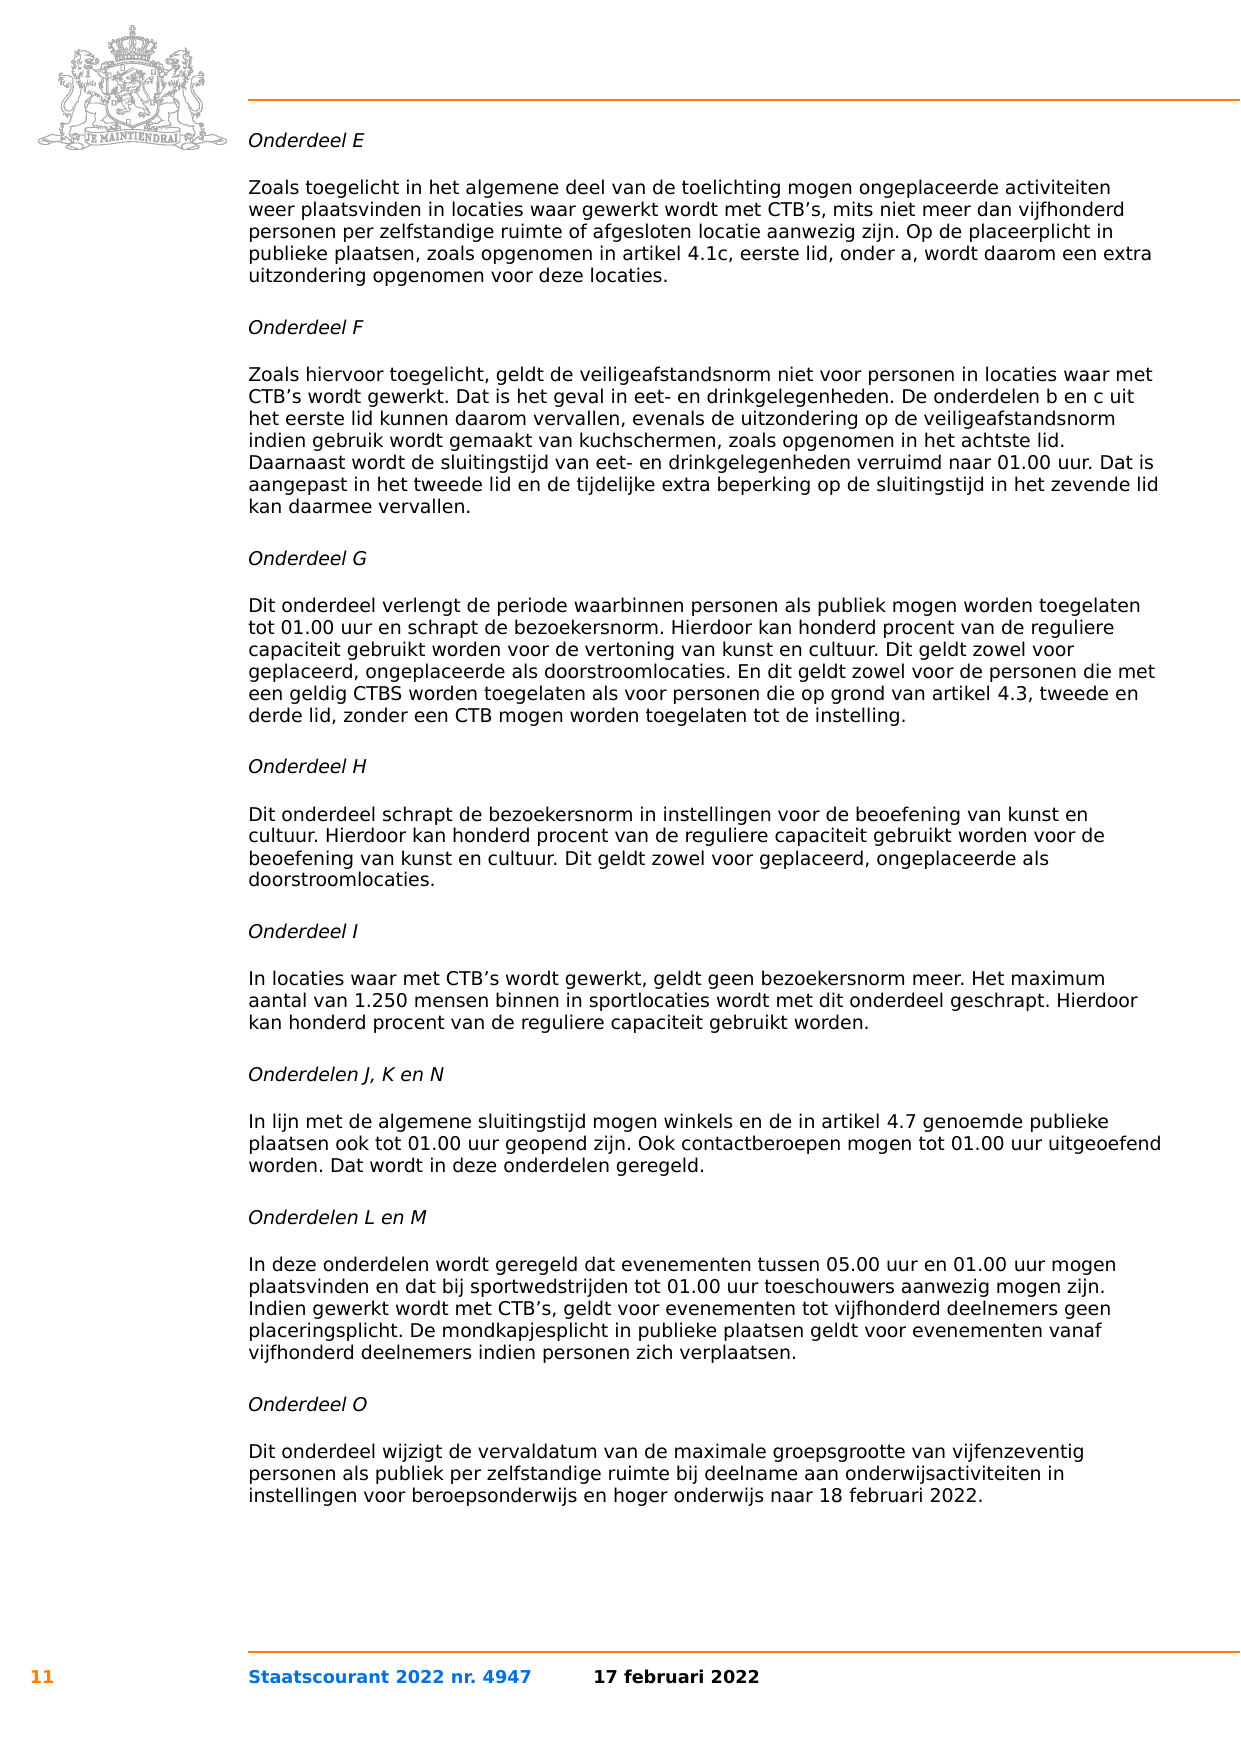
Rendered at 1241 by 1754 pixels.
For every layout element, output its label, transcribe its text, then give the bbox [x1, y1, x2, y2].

subtitle Onderdeel G [248, 548, 1163, 569]
text In deze onderdelen wordt geregeld dat evenementen tussen 05.00 uur en 01.00 uur mogen plaatsvinden en dat bij sportwedstrijden tot 01.00 uur toeschouwers aanwezig mogen zijn. Indien gewerkt wordt met CTB’s, geldt voor evenementen tot vijfhonderd deelnemers geen placeringsplicht. De mondkapjesplicht in publieke plaatsen geldt voor evenementen vanaf vijfhonderd deelnemers indien personen zich verplaatsen. [248, 1254, 1163, 1364]
text Zoals toegelicht in het algemene deel van de toelichting mogen ongeplaceerde activiteiten weer plaatsvinden in locaties waar gewerkt wordt met CTB’s, mits niet meer dan vijfhonderd personen per zelfstandige ruimte of afgesloten locatie aanwezig zijn. Op de placeerplicht in publieke plaatsen, zoals opgenomen in artikel 4.1c, eerste lid, onder a, wordt daarom een extra uitzondering opgenomen voor deze locaties. [248, 177, 1163, 287]
text Dit onderdeel schrapt de bezoekersnorm in instellingen voor de beoefening van kunst en cultuur. Hierdoor kan honderd procent van de reguliere capaciteit gebruikt worden voor de beoefening van kunst en cultuur. Dit geldt zowel voor geplaceerd, ongeplaceerde als doorstroomlocaties. [248, 803, 1163, 891]
subtitle Onderdelen J, K en N [248, 1064, 1163, 1086]
picture [38, 25, 227, 150]
text Dit onderdeel wijzigt de vervaldatum van de maximale groepsgrootte van vijfenzeventig personen als publiek per zelfstandige ruimte bij deelname aan onderwijsactiviteiten in instellingen voor beroepsonderwijs en hoger onderwijs naar 18 februari 2022. [248, 1441, 1163, 1507]
text In lijn met de algemene sluitingstijd mogen winkels en de in artikel 4.7 genoemde publieke plaatsen ook tot 01.00 uur geopend zijn. Ook contactberoepen mogen tot 01.00 uur uitgeoefend worden. Dat wordt in deze onderdelen geregeld. [248, 1111, 1163, 1177]
text In locaties waar met CTB’s wordt gewerkt, geldt geen bezoekersnorm meer. Het maximum aantal van 1.250 mensen binnen in sportlocaties wordt met dit onderdeel geschrapt. Hierdoor kan honderd procent van de reguliere capaciteit gebruikt worden. [248, 968, 1163, 1034]
subtitle Onderdeel O [248, 1394, 1163, 1416]
subtitle Onderdelen L en M [248, 1207, 1163, 1229]
text Zoals hiervoor toegelicht, geldt de veiligeafstandsnorm niet voor personen in locaties waar met CTB’s wordt gewerkt. Dat is het geval in eet- en drinkgelegenheden. De onderdelen b en c uit het eerste lid kunnen daarom vervallen, evenals de uitzondering op de veiligeafstandsnorm indien gebruik wordt gemaakt van kuchschermen, zoals opgenomen in het achtste lid. Daarnaast wordt de sluitingstijd van eet- en drinkgelegenheden verruimd naar 01.00 uur. Dat is aangepast in het tweede lid en de tijdelijke extra beperking op de sluitingstijd in het zevende lid kan daarmee vervallen. [248, 364, 1163, 518]
subtitle Onderdeel H [248, 756, 1163, 778]
subtitle Onderdeel I [248, 921, 1163, 943]
text Dit onderdeel verlengt de periode waarbinnen personen als publiek mogen worden toegelaten tot 01.00 uur en schrapt de bezoekersnorm. Hierdoor kan honderd procent van de reguliere capaciteit gebruikt worden voor de vertoning van kunst en cultuur. Dit geldt zowel voor geplaceerd, ongeplaceerde als doorstroomlocaties. En dit geldt zowel voor de personen die met een geldig CTBS worden toegelaten als voor personen die op grond van artikel 4.3, tweede en derde lid, zonder een CTB mogen worden toegelaten tot de instelling. [248, 594, 1163, 726]
subtitle Onderdeel F [248, 317, 1163, 339]
subtitle Onderdeel E [248, 130, 1163, 152]
